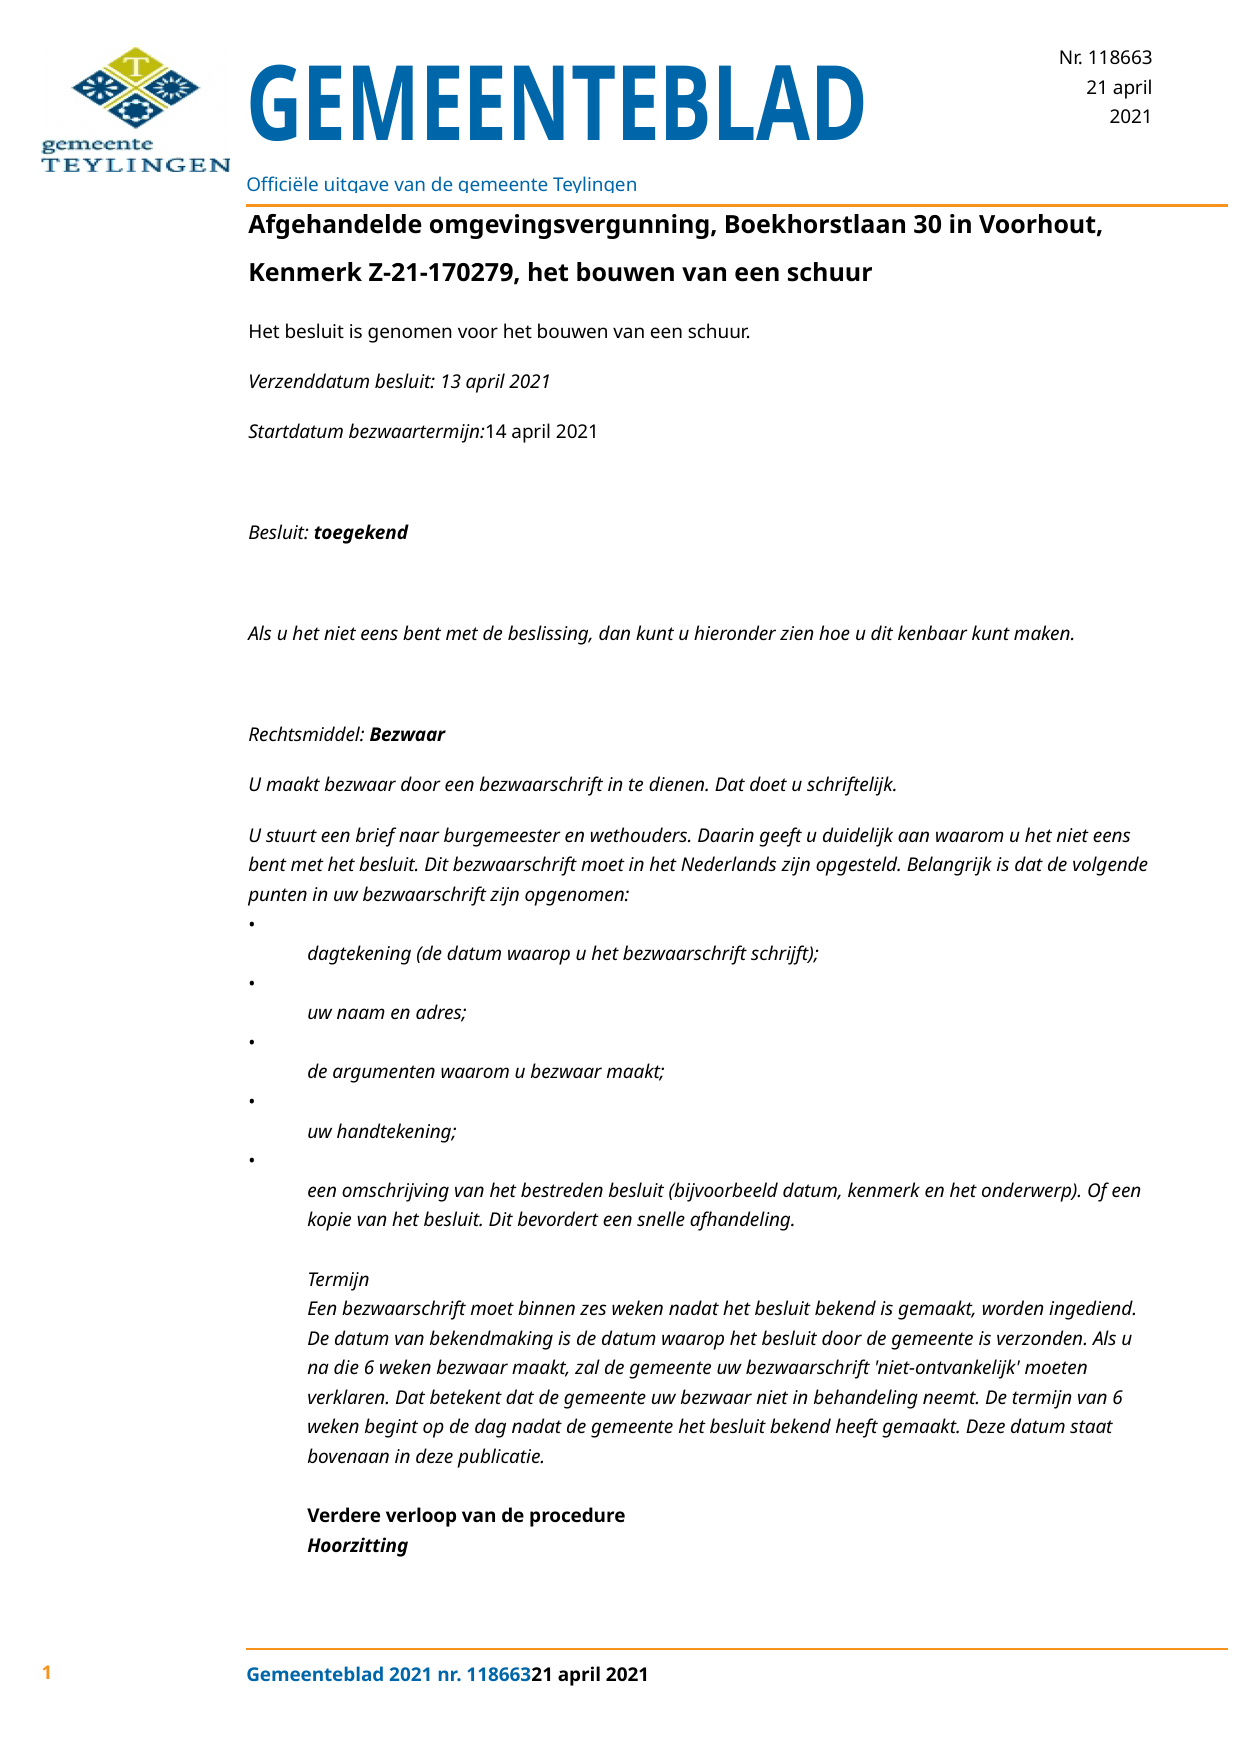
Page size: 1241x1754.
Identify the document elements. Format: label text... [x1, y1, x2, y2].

text Verzenddatum besluit: 13 april 2021 [248, 368, 1152, 394]
list een omschrijving van het bestreden besluit (bijvoorbeeld datum, kenmerk en het onderwerp). Of een kopie van het besluit. Dit bevordert een snelle afhandeling. [248, 1177, 1152, 1232]
text Het besluit is genomen voor het bouwen van een schuur. [248, 318, 1152, 344]
text U stuurt een brief naar burgemeester en wethouders. Daarin geeft u duidelijk aan waarom u het niet eens bent met het besluit. Dit bezwaarschrift moet in het Nederlands zijn opgesteld. Belangrijk is dat de volgende punten in uw bezwaarschrift zijn opgenomen: [248, 822, 1152, 907]
list Hoorzitting [248, 1532, 1152, 1558]
text Afgehandelde omgevingsvergunning, Boekhorstlaan 30 in Voorhout, Kenmerk Z-21-170279, het bouwen van een schuur [248, 207, 1152, 288]
list Verdere verloop van de procedure [248, 1502, 1152, 1528]
list dagtekening (de datum waarop u het bezwaarschrift schrijft); [248, 940, 1152, 966]
text Startdatum bezwaartermijn:14 april 2021 [248, 419, 1152, 444]
list Termijn [248, 1266, 1152, 1292]
picture [41, 47, 231, 172]
text Als u het niet eens bent met de beslissing, dan kunt u hieronder zien hoe u dit kenbaar kunt maken. [248, 620, 1152, 646]
list uw handtekening; [248, 1118, 1152, 1144]
list Een bezwaarschrift moet binnen zes weken nadat het besluit bekend is gemaakt, worden ingediend. De datum van bekendmaking is de datum waarop het besluit door de gemeente is verzonden. Als u na die 6 weken bezwaar maakt, zal de gemeente uw bezwaarschrift 'niet-ontvankelijk' moeten verklaren. Dat betekent dat de gemeente uw bezwaar niet in behandeling neemt. De termijn van 6 weken begint op de dag nadat de gemeente het besluit bekend heeft gemaakt. Deze datum staat bovenaan in deze publicatie. [248, 1295, 1152, 1469]
text Rechtsmiddel: Bezwaar [248, 721, 1152, 747]
text Besluit: toegekend [248, 519, 1152, 545]
text U maakt bezwaar door een bezwaarschrift in te dienen. Dat doet u schriftelijk. [248, 772, 1152, 797]
list de argumenten waarom u bezwaar maakt; [248, 1059, 1152, 1084]
list uw naam en adres; [248, 999, 1152, 1025]
